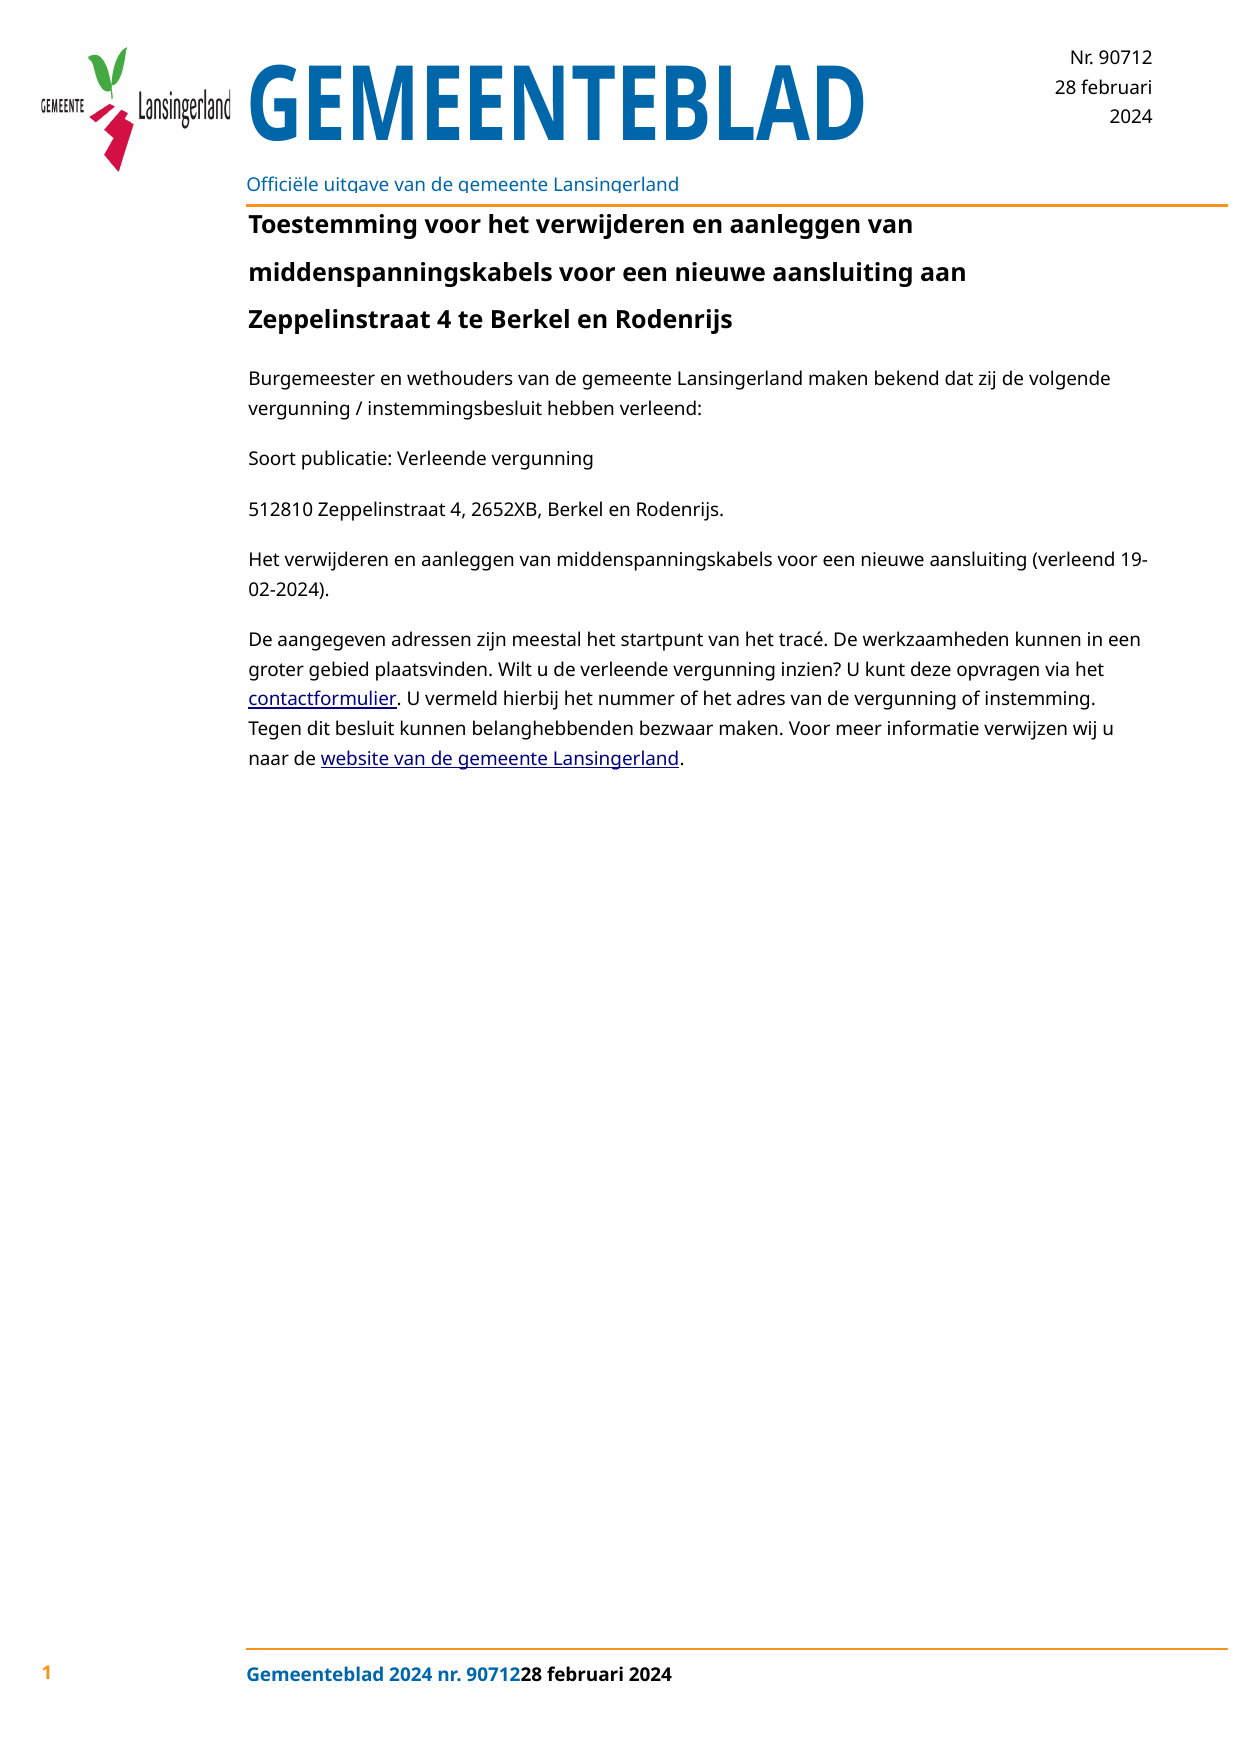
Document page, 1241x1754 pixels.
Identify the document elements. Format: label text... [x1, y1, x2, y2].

text Burgemeester en wethouders van de gemeente Lansingerland maken bekend dat zij de volgende vergunning / instemmingsbesluit hebben verleend: [248, 366, 1152, 421]
text Toestemming voor het verwijderen en aanleggen van middenspanningskabels voor een nieuwe aansluiting aan Zeppelinstraat 4 te Berkel en Rodenrijs [248, 207, 1152, 336]
text Soort publicatie: Verleende vergunning [248, 446, 1152, 471]
text Het verwijderen en aanleggen van middenspanningskabels voor een nieuwe aansluiting (verleend 19-02-2024). [248, 546, 1152, 602]
text 512810 Zeppelinstraat 4, 2652XB, Berkel en Rodenrijs. [248, 496, 1152, 522]
text De aangegeven adressen zijn meestal het startpunt van het tracé. De werkzaamheden kunnen in een groter gebied plaatsvinden. Wilt u de verleende vergunning inzien? U kunt deze opvragen via het contactformulier. U vermeld hierbij het nummer of het adres van de vergunning of instemming. Tegen dit besluit kunnen belanghebbenden bezwaar maken. Voor meer informatie verwijzen wij u naar de website van de gemeente Lansingerland. [248, 626, 1152, 770]
picture [41, 47, 231, 172]
